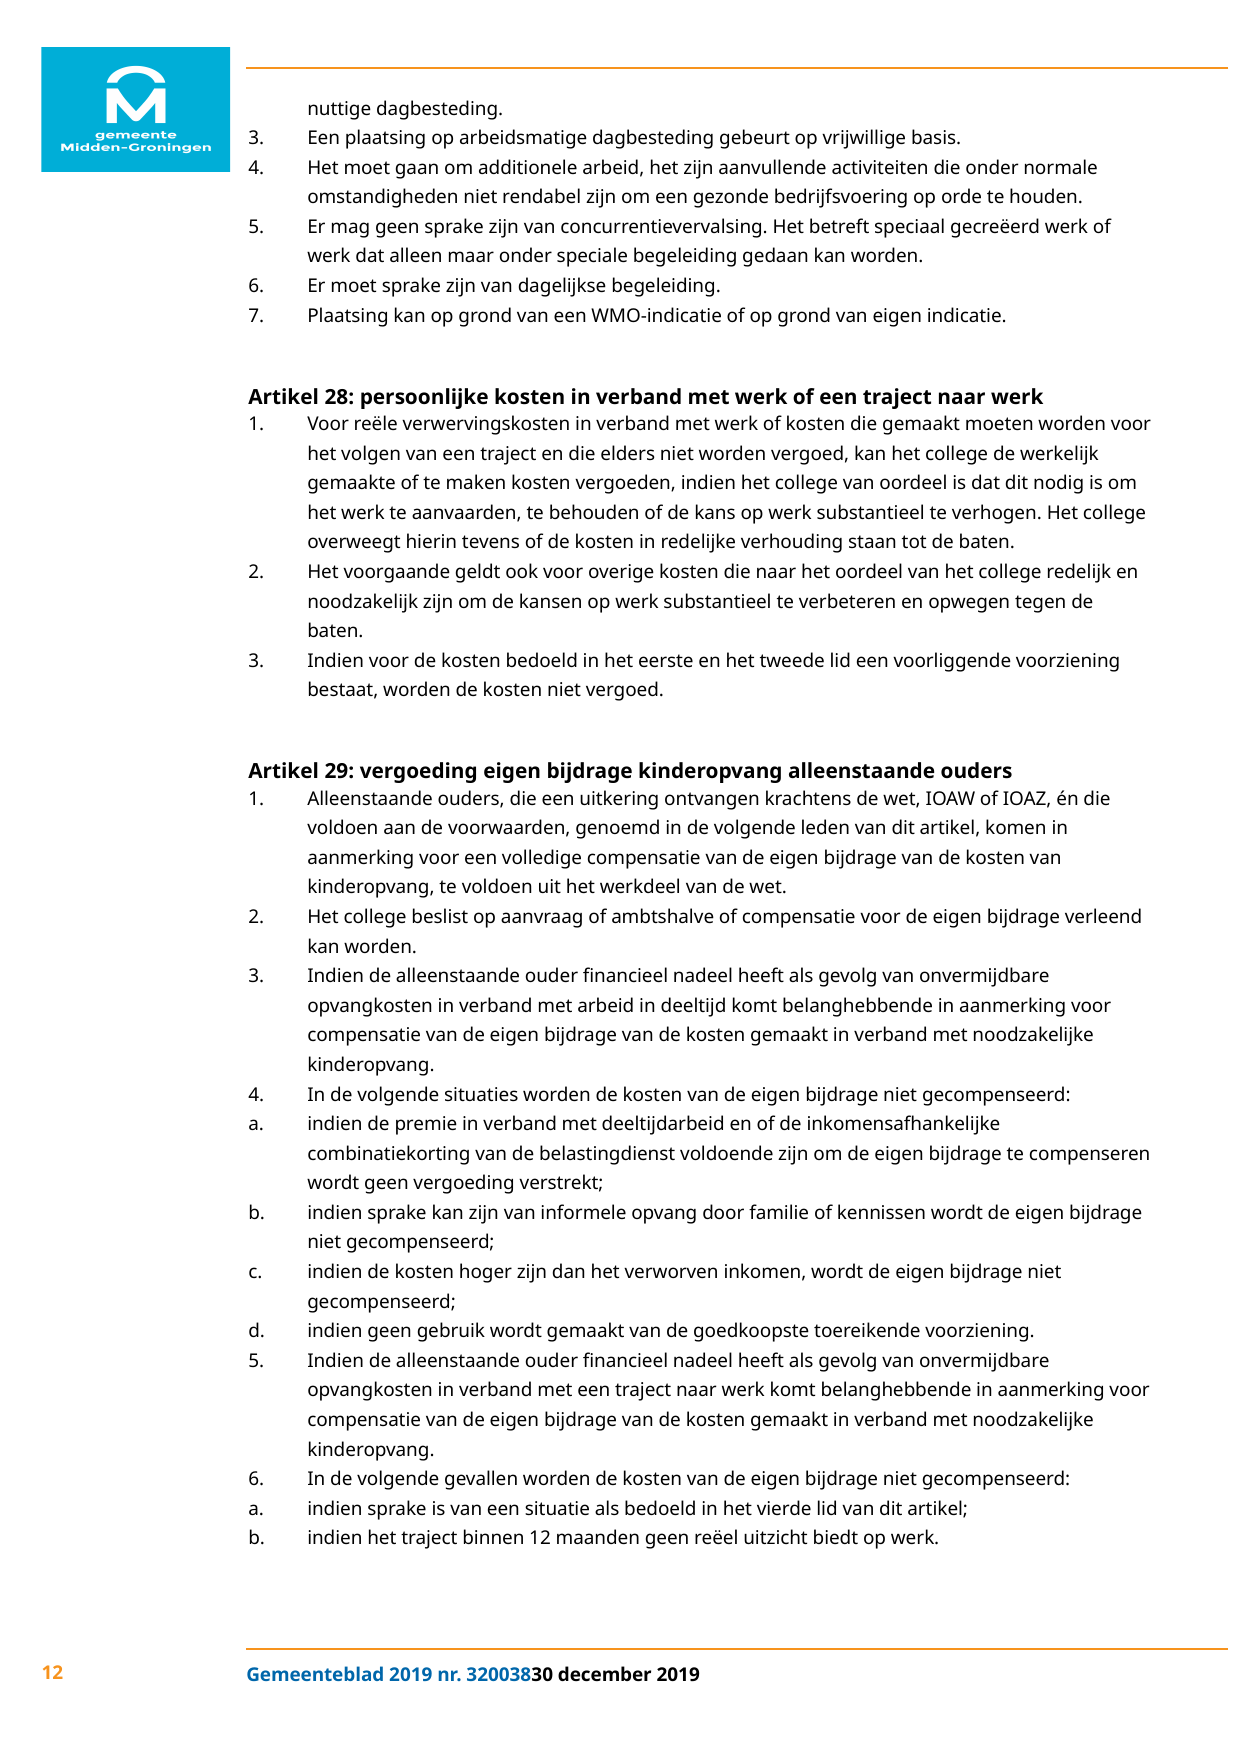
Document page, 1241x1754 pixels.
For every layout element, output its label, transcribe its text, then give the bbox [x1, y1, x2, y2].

list Het voorgaande geldt ook voor overige kosten die naar het oordeel van het college redelijk en noodzakelijk zijn om de kansen op werk substantieel te verbeteren en opwegen tegen de baten. [248, 558, 1152, 643]
picture [107, 89, 165, 122]
list Voor reële verwervingskosten in verband met werk of kosten die gemaakt moeten worden voor het volgen van een traject en die elders niet worden vergoed, kan het college de werkelijk gemaakte of te maken kosten vergoeden, indien het college van oordeel is dat dit nodig is om het werk te aanvaarden, te behouden of de kans op werk substantieel te verhogen. Het college overweegt hierin tevens of de kosten in redelijke verhouding staan tot de baten. [248, 410, 1152, 554]
list Het college beslist op aanvraag of ambtshalve of compensatie voor de eigen bijdrage verleend kan worden. [248, 903, 1152, 959]
list Alleenstaande ouders, die een uitkering ontvangen krachtens de wet, IOAW of IOAZ, én die voldoen aan de voorwaarden, genoemd in de volgende leden van dit artikel, komen in aanmerking voor een volledige compensatie van de eigen bijdrage van de kosten van kinderopvang, te voldoen uit het werkdeel van de wet. [248, 785, 1152, 899]
text Artikel 28: persoonlijke kosten in verband met werk of een traject naar werk [248, 382, 1152, 410]
list indien het traject binnen 12 maanden geen reëel uitzicht biedt op werk. [248, 1524, 1152, 1550]
picture [184, 146, 190, 153]
list In de volgende gevallen worden de kosten van de eigen bijdrage niet gecompenseerd: [248, 1465, 1152, 1491]
text Artikel 29: vergoeding eigen bijdrage kinderopvang alleenstaande ouders [248, 757, 1152, 785]
list indien de kosten hoger zijn dan het verworven inkomen, wordt de eigen bijdrage niet gecompenseerd; [248, 1258, 1152, 1314]
list nuttige dagbesteding. [248, 95, 1152, 121]
list Plaatsing kan op grond van een WMO-indicatie of op grond van eigen indicatie. [248, 302, 1152, 328]
list indien geen gebruik wordt gemaakt van de goedkoopste toereikende voorziening. [248, 1317, 1152, 1343]
list Indien voor de kosten bedoeld in het eerste en het tweede lid een voorliggende voorziening bestaat, worden de kosten niet vergoed. [248, 647, 1152, 702]
list Indien de alleenstaande ouder financieel nadeel heeft als gevolg van onvermijdbare opvangkosten in verband met arbeid in deeltijd komt belanghebbende in aanmerking voor compensatie van de eigen bijdrage van de kosten gemaakt in verband met noodzakelijke kinderopvang. [248, 962, 1152, 1077]
list Er moet sprake zijn van dagelijkse begeleiding. [248, 272, 1152, 298]
list Een plaatsing op arbeidsmatige dagbesteding gebeurt op vrijwillige basis. [248, 124, 1152, 150]
list Indien de alleenstaande ouder financieel nadeel heeft als gevolg van onvermijdbare opvangkosten in verband met een traject naar werk komt belanghebbende in aanmerking voor compensatie van de eigen bijdrage van de kosten gemaakt in verband met noodzakelijke kinderopvang. [248, 1347, 1152, 1462]
list indien sprake is van een situatie als bedoeld in het vierde lid van dit artikel; [248, 1495, 1152, 1521]
list In de volgende situaties worden de kosten van de eigen bijdrage niet gecompenseerd: [248, 1081, 1152, 1107]
list indien de premie in verband met deeltijdarbeid en of de inkomensafhankelijke combinatiekorting van de belastingdienst voldoende zijn om de eigen bijdrage te compenseren wordt geen vergoeding verstrekt; [248, 1110, 1152, 1195]
list Er mag geen sprake zijn van concurrentievervalsing. Het betreft speciaal gecreëerd werk of werk dat alleen maar onder speciale begeleiding gedaan kan worden. [248, 213, 1152, 268]
picture [108, 66, 164, 82]
list indien sprake kan zijn van informele opvang door familie of kennissen wordt de eigen bijdrage niet gecompenseerd; [248, 1199, 1152, 1254]
list Het moet gaan om additionele arbeid, het zijn aanvullende activiteiten die onder normale omstandigheden niet rendabel zijn om een gezonde bedrijfsvoering op orde te houden. [248, 154, 1152, 209]
